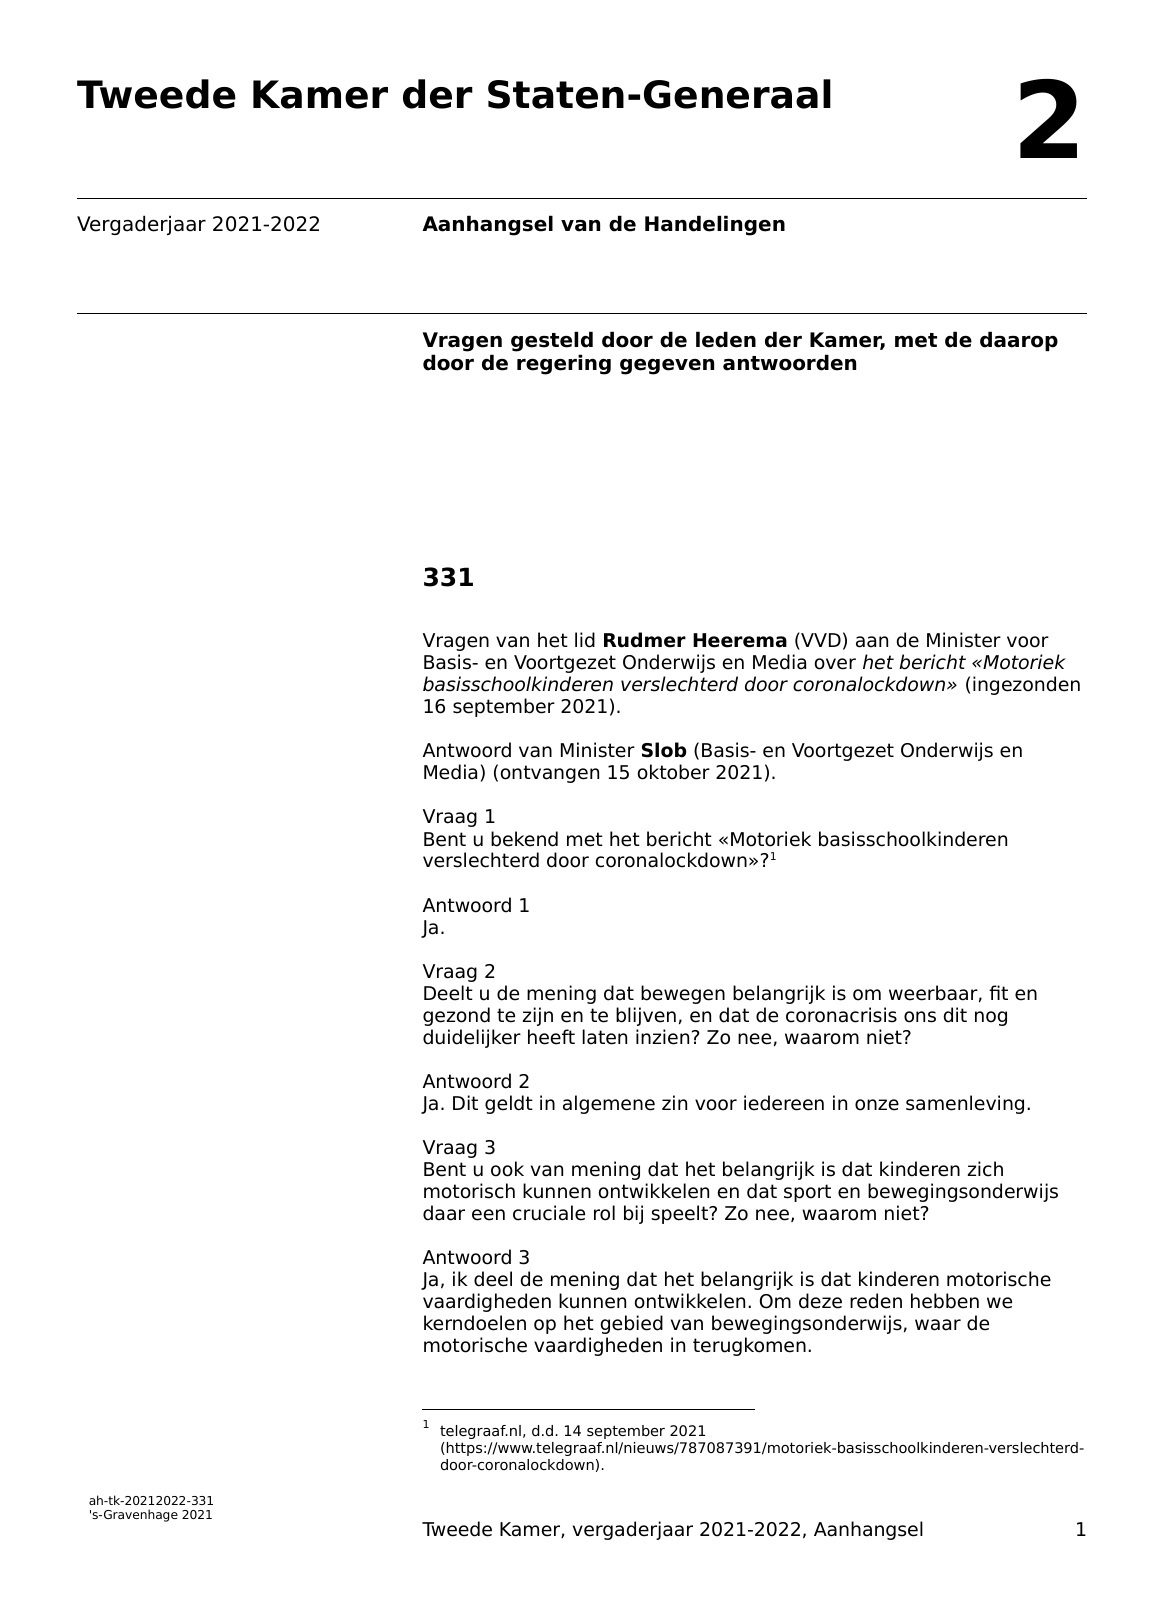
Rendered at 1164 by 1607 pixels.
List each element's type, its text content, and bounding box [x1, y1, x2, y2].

text Antwoord 2 [422, 1071, 1087, 1093]
table_cell Aanhangsel van de Handelingen [422, 199, 1087, 313]
text ah-tk-20212022-331 [88, 1494, 323, 1508]
text Antwoord 1 [422, 894, 1087, 917]
text Ja, ik deel de mening dat het belangrijk is dat kinderen motorische vaardigheden kunnen ontwikkelen. Om deze reden hebben we kerndoelen op het gebied van bewegingsonderwijs, waar de motorische vaardigheden in terugkomen. [422, 1269, 1087, 1357]
text Deelt u de mening dat bewegen belangrijk is om weerbaar, fit en gezond te zijn en te blijven, en dat de coronacrisis ons dit nog duidelijker heeft laten inzien? Zo nee, waarom niet? [422, 983, 1087, 1049]
table_cell Vragen gesteld door de leden der Kamer, met de daarop door de regering gegeven antwoorden [422, 314, 1087, 375]
table_cell Vergaderjaar 2021-2022 [77, 199, 422, 313]
table_header Tweede Kamer der Staten-Generaal [77, 59, 886, 198]
text Ja. Dit geldt in algemene zin voor iedereen in onze samenleving. [422, 1093, 1087, 1115]
text Vraag 2 [422, 961, 1087, 983]
text Antwoord 3 [422, 1247, 1087, 1269]
text Bent u bekend met het bericht «Motoriek basisschoolkinderen verslechterd door coronalockdown»? [422, 828, 1087, 872]
table_header 2 [886, 59, 1087, 198]
text Ja. [422, 917, 1087, 938]
text 331 [422, 563, 1087, 592]
text 's-Gravenhage 2021 [88, 1508, 323, 1522]
text Vraag 3 [422, 1137, 1087, 1159]
text Vraag 1 [422, 806, 1087, 828]
text Vragen van het lid Rudmer Heerema (VVD) aan de Minister voor Basis- en Voortgezet Onderwijs en Media over het bericht «Motoriek basisschoolkinderen verslechterd door coronalockdown» (ingezonden 16 september 2021). [422, 630, 1087, 718]
text Antwoord van Minister Slob (Basis- en Voortgezet Onderwijs en Media) (ontvangen 15 oktober 2021). [422, 740, 1087, 784]
text Bent u ook van mening dat het belangrijk is dat kinderen zich motorisch kunnen ontwikkelen en dat sport en bewegingsonderwijs daar een cruciale rol bij speelt? Zo nee, waarom niet? [422, 1159, 1087, 1225]
text telegraaf.nl, d.d. 14 september 2021 (https://www.telegraaf.nl/nieuws/787087391/motoriek-basisschoolkinderen-verslechterd-door-coronalockdown). [422, 1418, 1087, 1474]
table_cell [77, 314, 422, 375]
